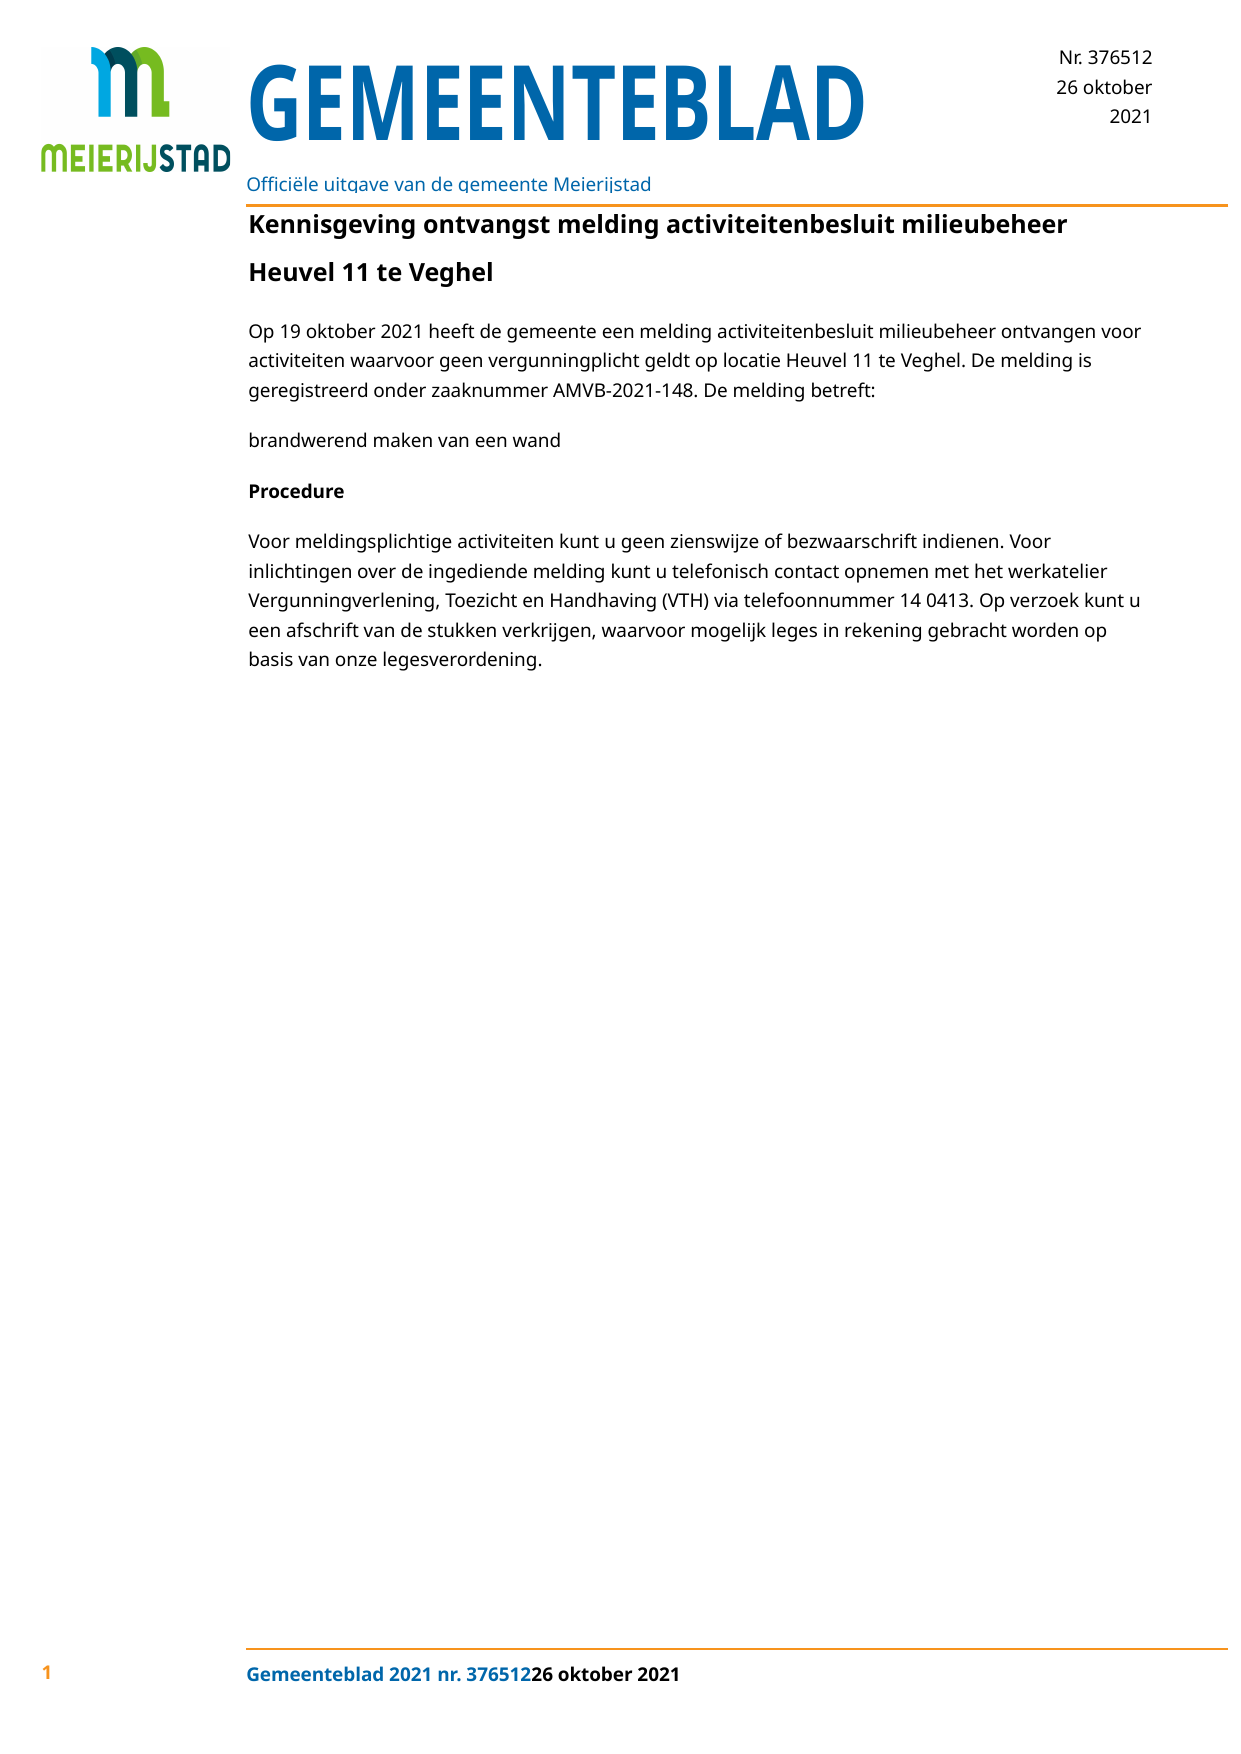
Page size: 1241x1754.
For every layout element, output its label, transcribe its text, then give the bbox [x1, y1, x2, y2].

text Voor meldingsplichtige activiteiten kunt u geen zienswijze of bezwaarschrift indienen. Voor inlichtingen over de ingediende melding kunt u telefonisch contact opnemen met het werkatelier Vergunningverlening, Toezicht en Handhaving (VTH) via telefoonnummer 14 0413. Op verzoek kunt u een afschrift van de stukken verkrijgen, waarvoor mogelijk leges in rekening gebracht worden op basis van onze legesverordening. [248, 528, 1152, 672]
text Procedure [248, 478, 1152, 504]
text Kennisgeving ontvangst melding activiteitenbesluit milieubeheer Heuvel 11 te Veghel [248, 207, 1152, 288]
text brandwerend maken van een wand [248, 427, 1152, 453]
picture [41, 47, 231, 172]
text Op 19 oktober 2021 heeft de gemeente een melding activiteitenbesluit milieubeheer ontvangen voor activiteiten waarvoor geen vergunningplicht geldt op locatie Heuvel 11 te Veghel. De melding is geregistreerd onder zaaknummer AMVB-2021-148. De melding betreft: [248, 318, 1152, 403]
